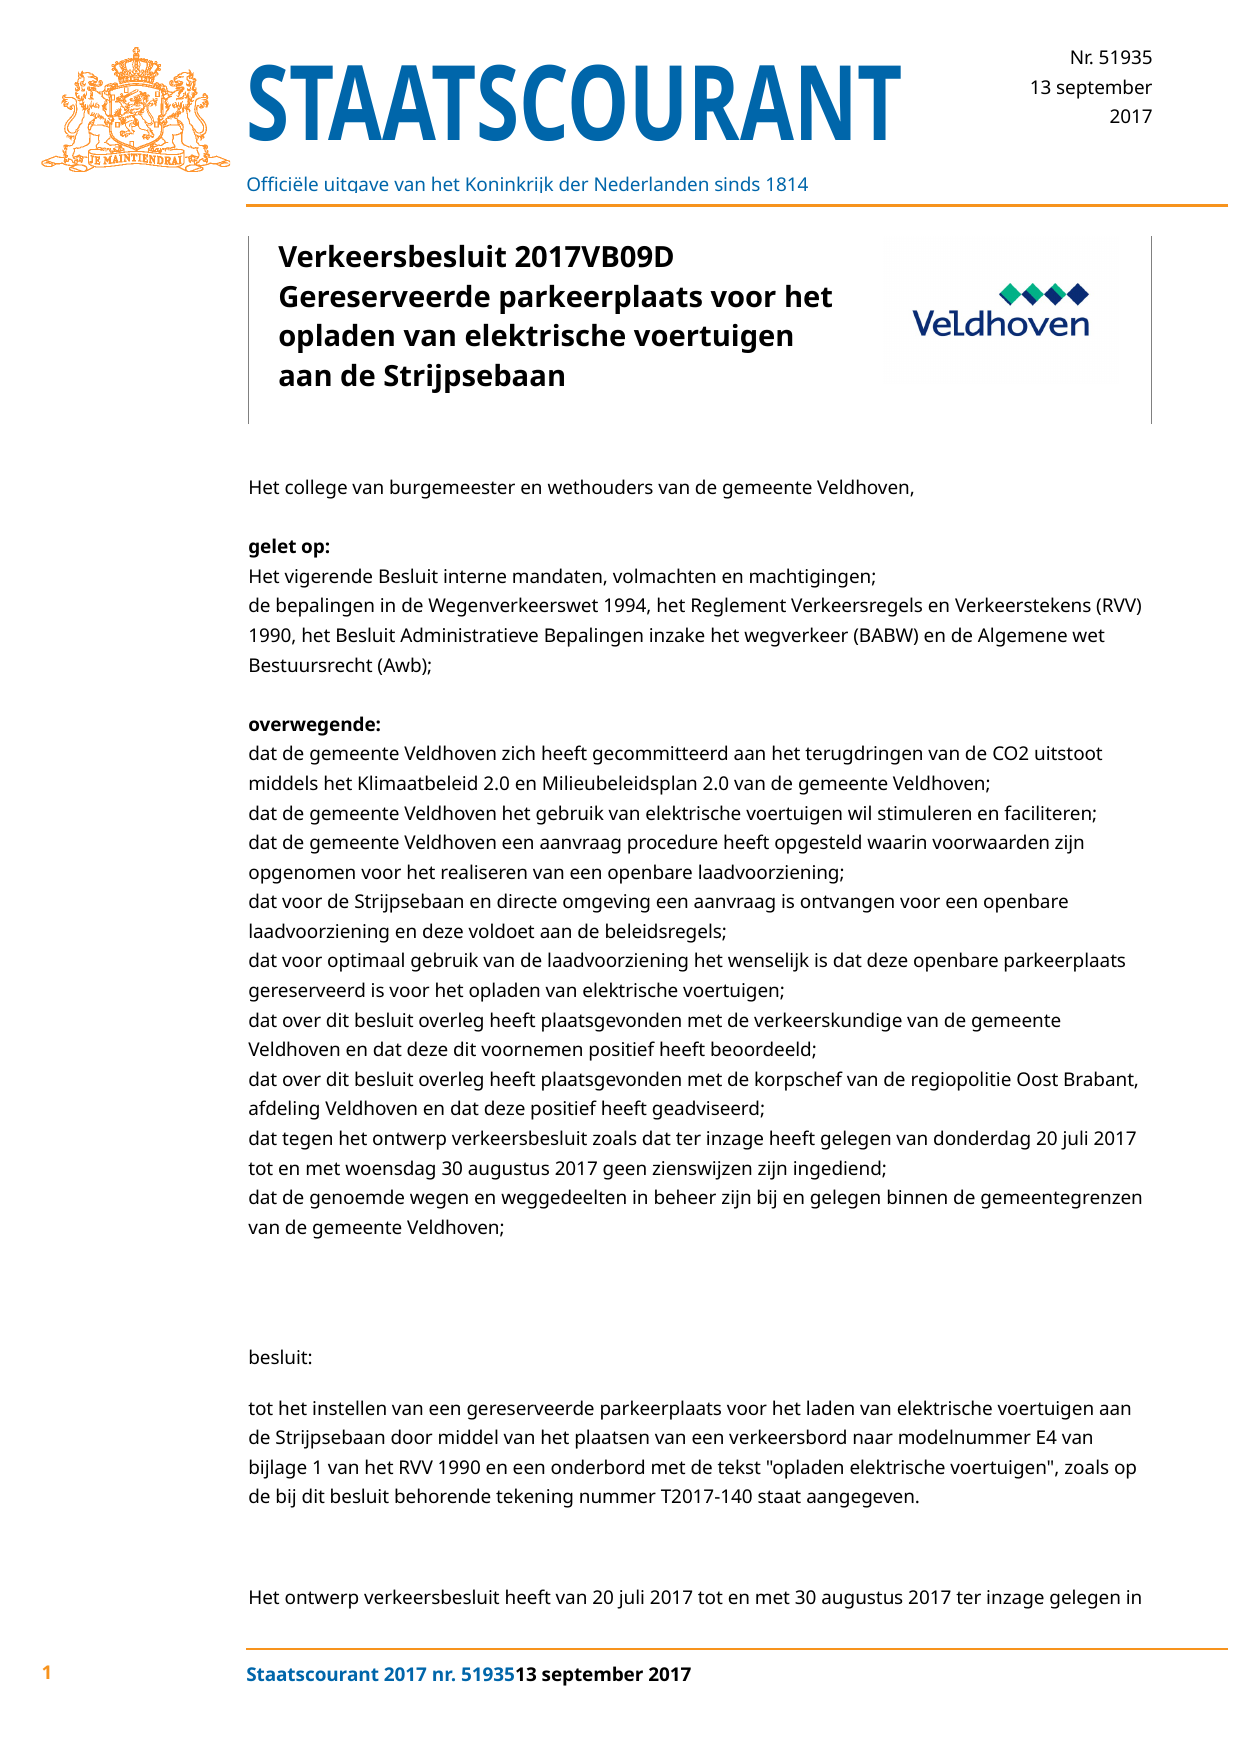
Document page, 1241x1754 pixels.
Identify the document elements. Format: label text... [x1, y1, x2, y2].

text dat over dit besluit overleg heeft plaatsgevonden met de korpschef van de regiopolitie Oost Brabant, afdeling Veldhoven en dat deze positief heeft geadviseerd; [248, 1066, 1152, 1121]
picture [41, 47, 231, 172]
text dat tegen het ontwerp verkeersbesluit zoals dat ter inzage heeft gelegen van donderdag 20 juli 2017 tot en met woensdag 30 augustus 2017 geen zienswijzen zijn ingediend; [248, 1125, 1152, 1181]
text de bepalingen in de Wegenverkeerswet 1994, het Reglement Verkeersregels en Verkeerstekens (RVV) 1990, het Besluit Administratieve Bepalingen inzake het wegverkeer (BABW) en de Algemene wet Bestuursrecht (Awb); [248, 593, 1152, 678]
text dat de genoemde wegen en weggedeelten in beheer zijn bij en gelegen binnen de gemeentegrenzen van de gemeente Veldhoven; [248, 1184, 1152, 1240]
text Het vigerende Besluit interne mandaten, volmachten en machtigingen; [248, 563, 1152, 589]
text dat over dit besluit overleg heeft plaatsgevonden met de verkeerskundige van de gemeente Veldhoven en dat deze dit voornemen positief heeft beoordeeld; [248, 1007, 1152, 1062]
text besluit: [248, 1344, 1152, 1370]
text dat voor optimaal gebruik van de laadvoorziening het wenselijk is dat deze openbare parkeerplaats gereserveerd is voor het opladen van elektrische voertuigen; [248, 948, 1152, 1003]
text Het ontwerp verkeersbesluit heeft van 20 juli 2017 tot en met 30 augustus 2017 ter inzage gelegen in [248, 1584, 1152, 1610]
text dat de gemeente Veldhoven het gebruik van elektrische voertuigen wil stimuleren en faciliteren; [248, 800, 1152, 826]
picture [882, 236, 1119, 384]
text dat de gemeente Veldhoven een aanvraag procedure heeft opgesteld waarin voorwaarden zijn opgenomen voor het realiseren van een openbare laadvoorziening; [248, 829, 1152, 885]
text overwegende: [248, 711, 1152, 737]
text dat voor de Strijpsebaan en directe omgeving een aanvraag is ontvangen voor een openbare laadvoorziening en deze voldoet aan de beleidsregels; [248, 888, 1152, 944]
text dat de gemeente Veldhoven zich heeft gecommitteerd aan het terugdringen van de CO2 uitstoot middels het Klimaatbeleid 2.0 en Milieubeleidsplan 2.0 van de gemeente Veldhoven; [248, 741, 1152, 796]
text Het college van burgemeester en wethouders van de gemeente Veldhoven, [248, 474, 1152, 500]
table_header [850, 236, 1151, 424]
text gelet op: [248, 533, 1152, 559]
text tot het instellen van een gereserveerde parkeerplaats voor het laden van elektrische voertuigen aan de Strijpsebaan door middel van het plaatsen van een verkeersbord naar modelnummer E4 van bijlage 1 van het RVV 1990 en een onderbord met de tekst "opladen elektrische voertuigen", zoals op de bij dit besluit behorende tekening nummer T2017-140 staat aangegeven. [248, 1395, 1152, 1509]
table_header Verkeersbesluit 2017VB09D Gereserveerde parkeerplaats voor het opladen van elektrische voertuigen aan de Strijpsebaan [249, 236, 850, 424]
